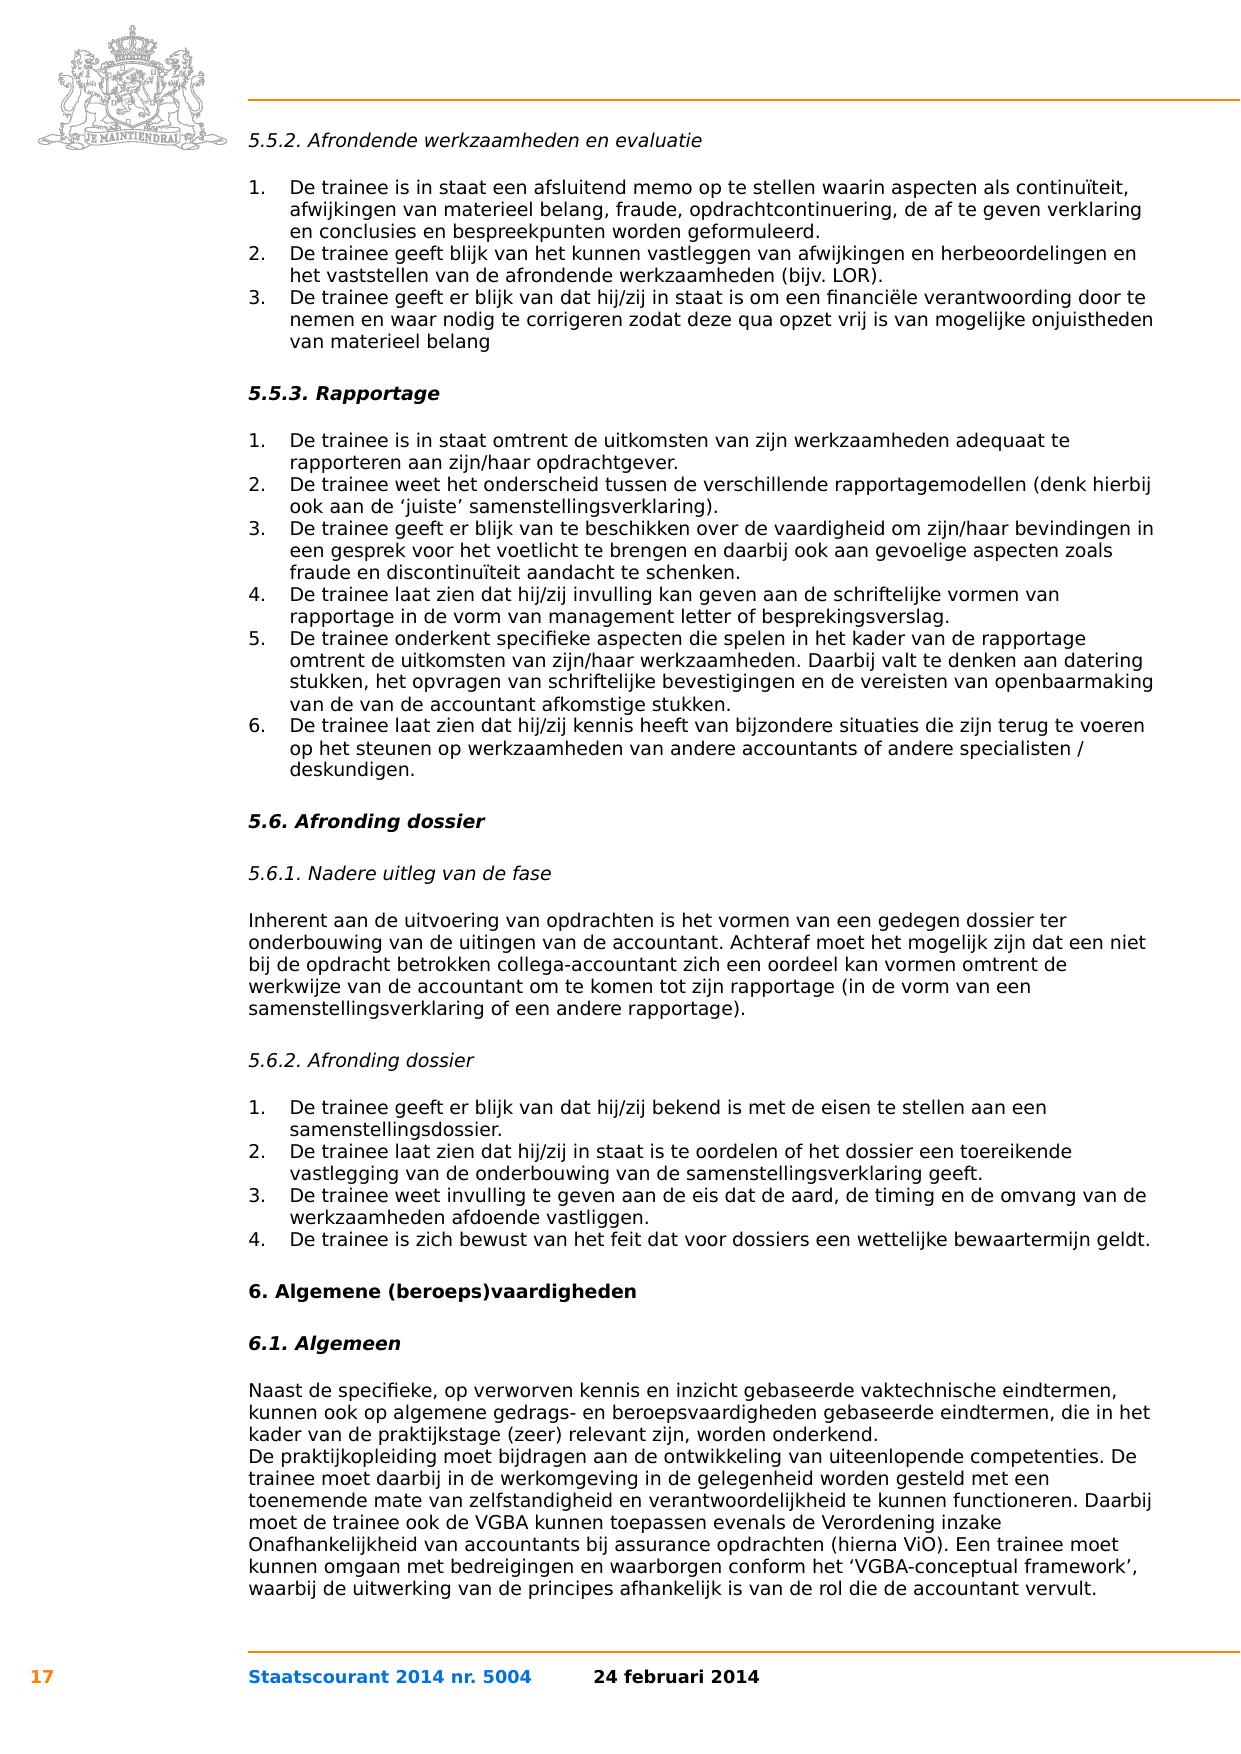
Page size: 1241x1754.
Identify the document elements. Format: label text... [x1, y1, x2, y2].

subtitle 5.6. Afronding dossier [248, 811, 1163, 833]
picture [38, 25, 227, 150]
text 3. De trainee geeft er blijk van te beschikken over de vaardigheid om zijn/haar bevindingen in een gesprek voor het voetlicht te brengen en daarbij ook aan gevoelige aspecten zoals fraude en discontinuïteit aandacht te schenken. [248, 518, 1163, 583]
subtitle 6. Algemene (beroeps)vaardigheden [248, 1281, 1163, 1303]
text 3. De trainee geeft er blijk van dat hij/zij in staat is om een financiële verantwoording door te nemen en waar nodig te corrigeren zodat deze qua opzet vrij is van mogelijke onjuistheden van materieel belang [248, 287, 1163, 353]
text 1. De trainee is in staat omtrent de uitkomsten van zijn werkzaamheden adequaat te rapporteren aan zijn/haar opdrachtgever. [248, 430, 1163, 474]
text Inherent aan de uitvoering van opdrachten is het vormen van een gedegen dossier ter onderbouwing van de uitingen van de accountant. Achteraf moet het mogelijk zijn dat een niet bij de opdracht betrokken collega-accountant zich een oordeel kan vormen omtrent de werkwijze van de accountant om te komen tot zijn rapportage (in de vorm van een samenstellingsverklaring of een andere rapportage). [248, 910, 1163, 1020]
text 2. De trainee geeft blijk van het kunnen vastleggen van afwijkingen en herbeoordelingen en het vaststellen van de afrondende werkzaamheden (bijv. LOR). [248, 243, 1163, 287]
text Naast de specifieke, op verworven kennis en inzicht gebaseerde vaktechnische eindtermen, kunnen ook op algemene gedrags- en beroepsvaardigheden gebaseerde eindtermen, die in het kader van de praktijkstage (zeer) relevant zijn, worden onderkend. [248, 1380, 1163, 1446]
subtitle 5.6.1. Nadere uitleg van de fase [248, 863, 1163, 885]
text 2. De trainee laat zien dat hij/zij in staat is te oordelen of het dossier een toereikende vastlegging van de onderbouwing van de samenstellingsverklaring geeft. [248, 1141, 1163, 1185]
text 6. De trainee laat zien dat hij/zij kennis heeft van bijzondere situaties die zijn terug te voeren op het steunen op werkzaamheden van andere accountants of andere specialisten / deskundigen. [248, 715, 1163, 781]
text 1. De trainee is in staat een afsluitend memo op te stellen waarin aspecten als continuïteit, afwijkingen van materieel belang, fraude, opdrachtcontinuering, de af te geven verklaring en conclusies en bespreekpunten worden geformuleerd. [248, 177, 1163, 243]
text 1. De trainee geeft er blijk van dat hij/zij bekend is met de eisen te stellen aan een samenstellingsdossier. [248, 1097, 1163, 1141]
subtitle 5.6.2. Afronding dossier [248, 1050, 1163, 1072]
text 2. De trainee weet het onderscheid tussen de verschillende rapportagemodellen (denk hierbij ook aan de ‘juiste’ samenstellingsverklaring). [248, 474, 1163, 518]
text 4. De trainee is zich bewust van het feit dat voor dossiers een wettelijke bewaartermijn geldt. [248, 1229, 1163, 1251]
text 5. De trainee onderkent specifieke aspecten die spelen in het kader van de rapportage omtrent de uitkomsten van zijn/haar werkzaamheden. Daarbij valt te denken aan datering stukken, het opvragen van schriftelijke bevestigingen en de vereisten van openbaarmaking van de van de accountant afkomstige stukken. [248, 627, 1163, 715]
text 4. De trainee laat zien dat hij/zij invulling kan geven aan de schriftelijke vormen van rapportage in de vorm van management letter of besprekingsverslag. [248, 583, 1163, 627]
subtitle 6.1. Algemeen [248, 1333, 1163, 1355]
text De praktijkopleiding moet bijdragen aan de ontwikkeling van uiteenlopende competenties. De trainee moet daarbij in de werkomgeving in de gelegenheid worden gesteld met een toenemende mate van zelfstandigheid en verantwoordelijkheid te kunnen functioneren. Daarbij moet de trainee ook de VGBA kunnen toepassen evenals de Verordening inzake Onafhankelijkheid van accountants bij assurance opdrachten (hierna ViO). Een trainee moet kunnen omgaan met bedreigingen en waarborgen conform het ‘VGBA-conceptual framework’, waarbij de uitwerking van de principes afhankelijk is van de rol die de accountant vervult. [248, 1446, 1163, 1600]
text 3. De trainee weet invulling te geven aan de eis dat de aard, de timing en de omvang van de werkzaamheden afdoende vastliggen. [248, 1185, 1163, 1229]
subtitle 5.5.2. Afrondende werkzaamheden en evaluatie [248, 130, 1163, 152]
subtitle 5.5.3. Rapportage [248, 383, 1163, 405]
